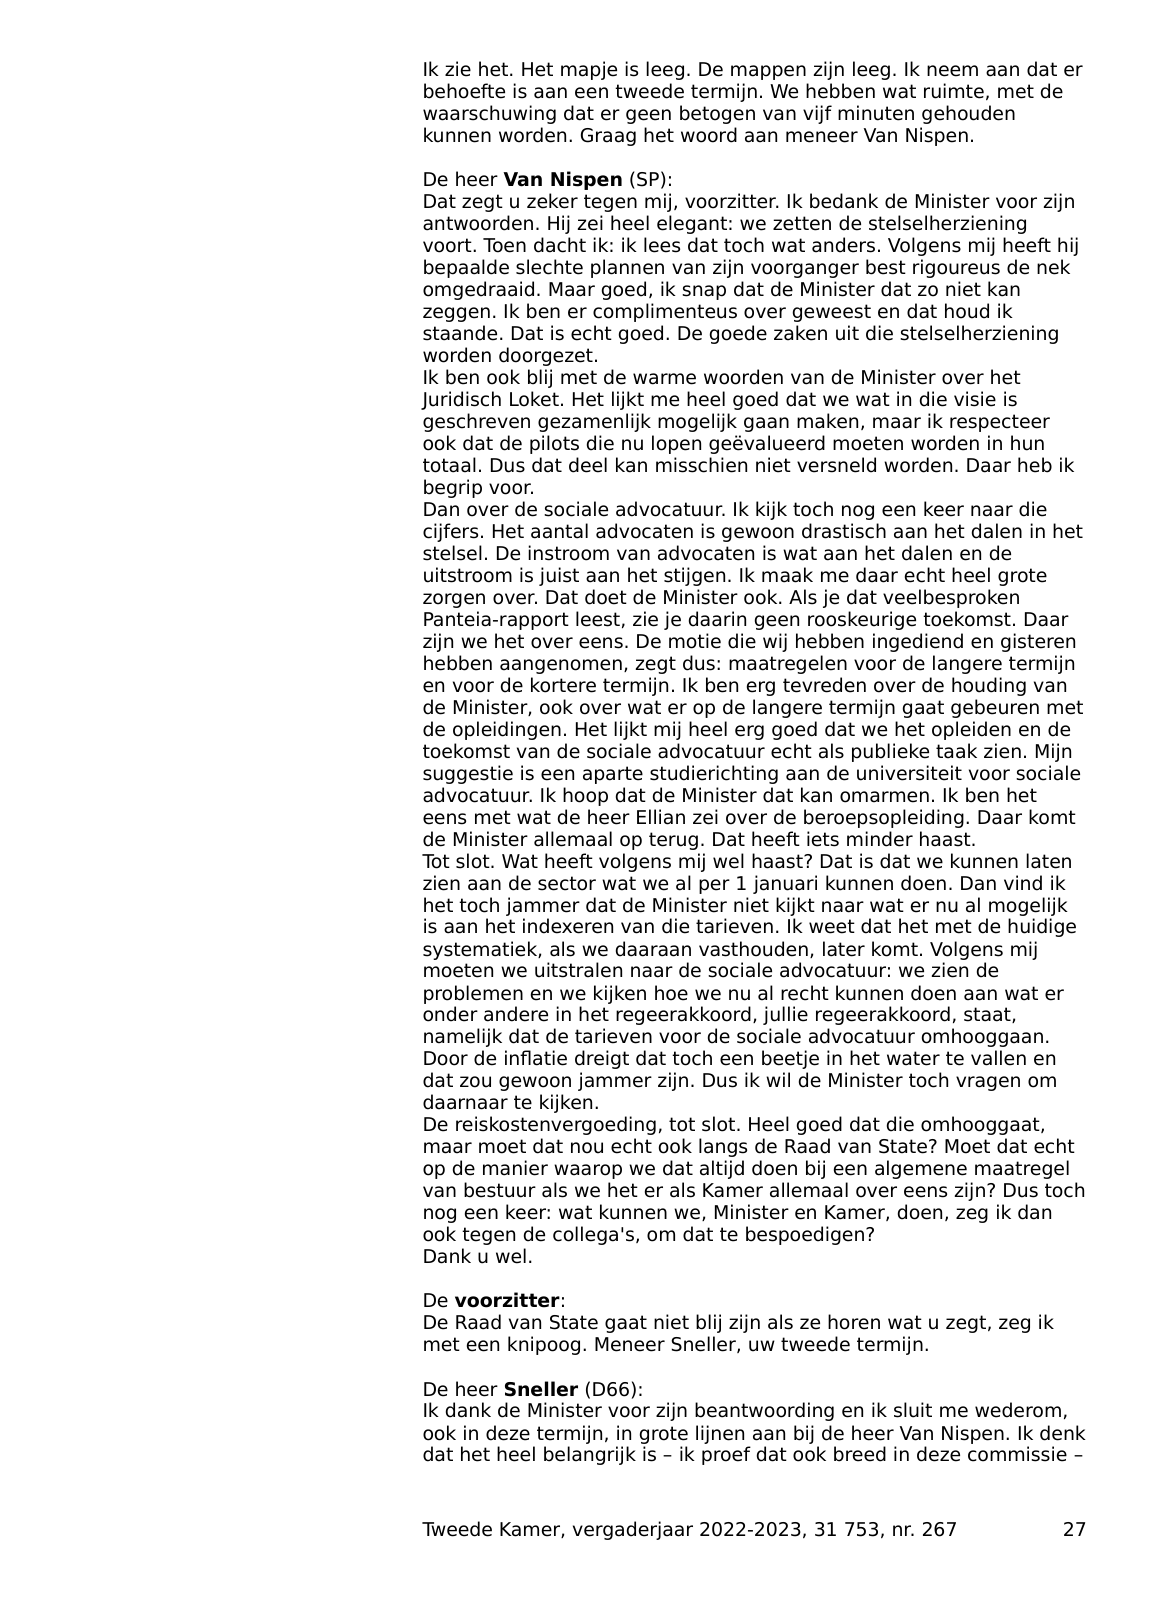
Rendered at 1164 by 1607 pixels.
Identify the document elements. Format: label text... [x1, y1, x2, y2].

text Ik dank de Minister voor zijn beantwoording en ik sluit me wederom, ook in deze termijn, in grote lijnen aan bij de heer Van Nispen. Ik denk dat het heel belangrijk is – ik proef dat ook breed in deze commissie – [422, 1400, 1087, 1466]
text Dat zegt u zeker tegen mij, voorzitter. Ik bedank de Minister voor zijn antwoorden. Hij zei heel elegant: we zetten de stelselherziening voort. Toen dacht ik: ik lees dat toch wat anders. Volgens mij heeft hij bepaalde slechte plannen van zijn voorganger best rigoureus de nek omgedraaid. Maar goed, ik snap dat de Minister dat zo niet kan zeggen. Ik ben er complimenteus over geweest en dat houd ik staande. Dat is echt goed. De goede zaken uit die stelselherziening worden doorgezet. [422, 191, 1087, 367]
text Dank u wel. [422, 1246, 1087, 1268]
text Ik ben ook blij met de warme woorden van de Minister over het Juridisch Loket. Het lijkt me heel goed dat we wat in die visie is geschreven gezamenlijk mogelijk gaan maken, maar ik respecteer ook dat de pilots die nu lopen geëvalueerd moeten worden in hun totaal. Dus dat deel kan misschien niet versneld worden. Daar heb ik begrip voor. [422, 367, 1087, 499]
text De reiskostenvergoeding, tot slot. Heel goed dat die omhooggaat, maar moet dat nou echt ook langs de Raad van State? Moet dat echt op de manier waarop we dat altijd doen bij een algemene maatregel van bestuur als we het er als Kamer allemaal over eens zijn? Dus toch nog een keer: wat kunnen we, Minister en Kamer, doen, zeg ik dan ook tegen de collega's, om dat te bespoedigen? [422, 1114, 1087, 1246]
text Ik zie het. Het mapje is leeg. De mappen zijn leeg. Ik neem aan dat er behoefte is aan een tweede termijn. We hebben wat ruimte, met de waarschuwing dat er geen betogen van vijf minuten gehouden kunnen worden. Graag het woord aan meneer Van Nispen. [422, 59, 1087, 147]
text Tot slot. Wat heeft volgens mij wel haast? Dat is dat we kunnen laten zien aan de sector wat we al per 1 januari kunnen doen. Dan vind ik het toch jammer dat de Minister niet kijkt naar wat er nu al mogelijk is aan het indexeren van die tarieven. Ik weet dat het met de huidige systematiek, als we daaraan vasthouden, later komt. Volgens mij moeten we uitstralen naar de sociale advocatuur: we zien de problemen en we kijken hoe we nu al recht kunnen doen aan wat er onder andere in het regeerakkoord, jullie regeerakkoord, staat, namelijk dat de tarieven voor de sociale advocatuur omhooggaan. Door de inflatie dreigt dat toch een beetje in het water te vallen en dat zou gewoon jammer zijn. Dus ik wil de Minister toch vragen om daarnaar te kijken. [422, 851, 1087, 1114]
text De heer Van Nispen (SP): [422, 169, 1087, 191]
text Dan over de sociale advocatuur. Ik kijk toch nog een keer naar die cijfers. Het aantal advocaten is gewoon drastisch aan het dalen in het stelsel. De instroom van advocaten is wat aan het dalen en de uitstroom is juist aan het stijgen. Ik maak me daar echt heel grote zorgen over. Dat doet de Minister ook. Als je dat veelbesproken Panteia-rapport leest, zie je daarin geen rooskeurige toekomst. Daar zijn we het over eens. De motie die wij hebben ingediend en gisteren hebben aangenomen, zegt dus: maatregelen voor de langere termijn en voor de kortere termijn. Ik ben erg tevreden over de houding van de Minister, ook over wat er op de langere termijn gaat gebeuren met de opleidingen. Het lijkt mij heel erg goed dat we het opleiden en de toekomst van de sociale advocatuur echt als publieke taak zien. Mijn suggestie is een aparte studierichting aan de universiteit voor sociale advocatuur. Ik hoop dat de Minister dat kan omarmen. Ik ben het eens met wat de heer Ellian zei over de beroepsopleiding. Daar komt de Minister allemaal op terug. Dat heeft iets minder haast. [422, 499, 1087, 851]
text De voorzitter: [422, 1290, 1087, 1312]
text De heer Sneller (D66): [422, 1378, 1087, 1400]
text De Raad van State gaat niet blij zijn als ze horen wat u zegt, zeg ik met een knipoog. Meneer Sneller, uw tweede termijn. [422, 1312, 1087, 1356]
